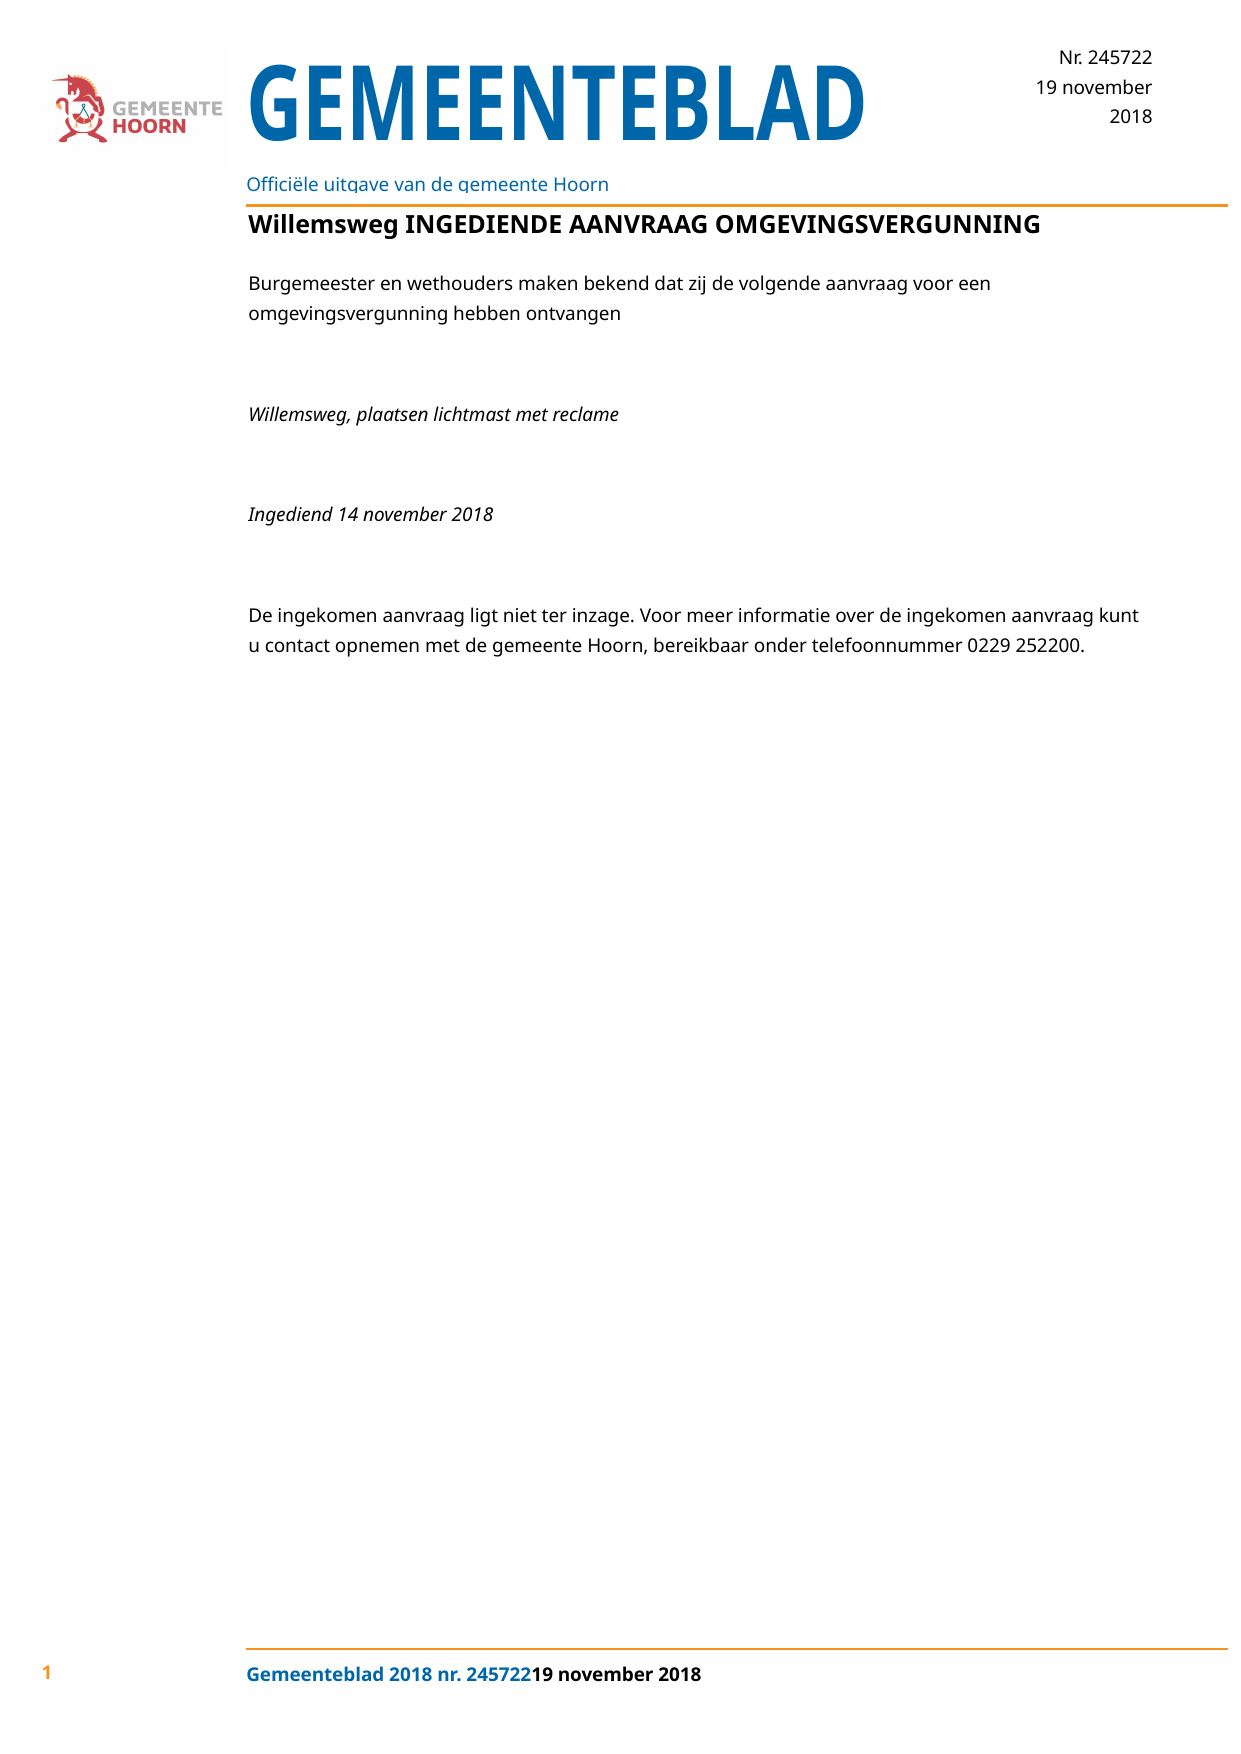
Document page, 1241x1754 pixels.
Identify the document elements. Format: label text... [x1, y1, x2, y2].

text Ingediend 14 november 2018 [248, 502, 1152, 527]
text De ingekomen aanvraag ligt niet ter inzage. Voor meer informatie over de ingekomen aanvraag kunt u contact opnemen met de gemeente Hoorn, bereikbaar onder telefoonnummer 0229 252200. [248, 602, 1152, 658]
text Willemsweg, plaatsen lichtmast met reclame [248, 401, 1152, 426]
text Willemsweg INGEDIENDE AANVRAAG OMGEVINGSVERGUNNING [248, 207, 1152, 241]
text Burgemeester en wethouders maken bekend dat zij de volgende aanvraag voor een omgevingsvergunning hebben ontvangen [248, 270, 1152, 326]
picture [41, 47, 231, 172]
